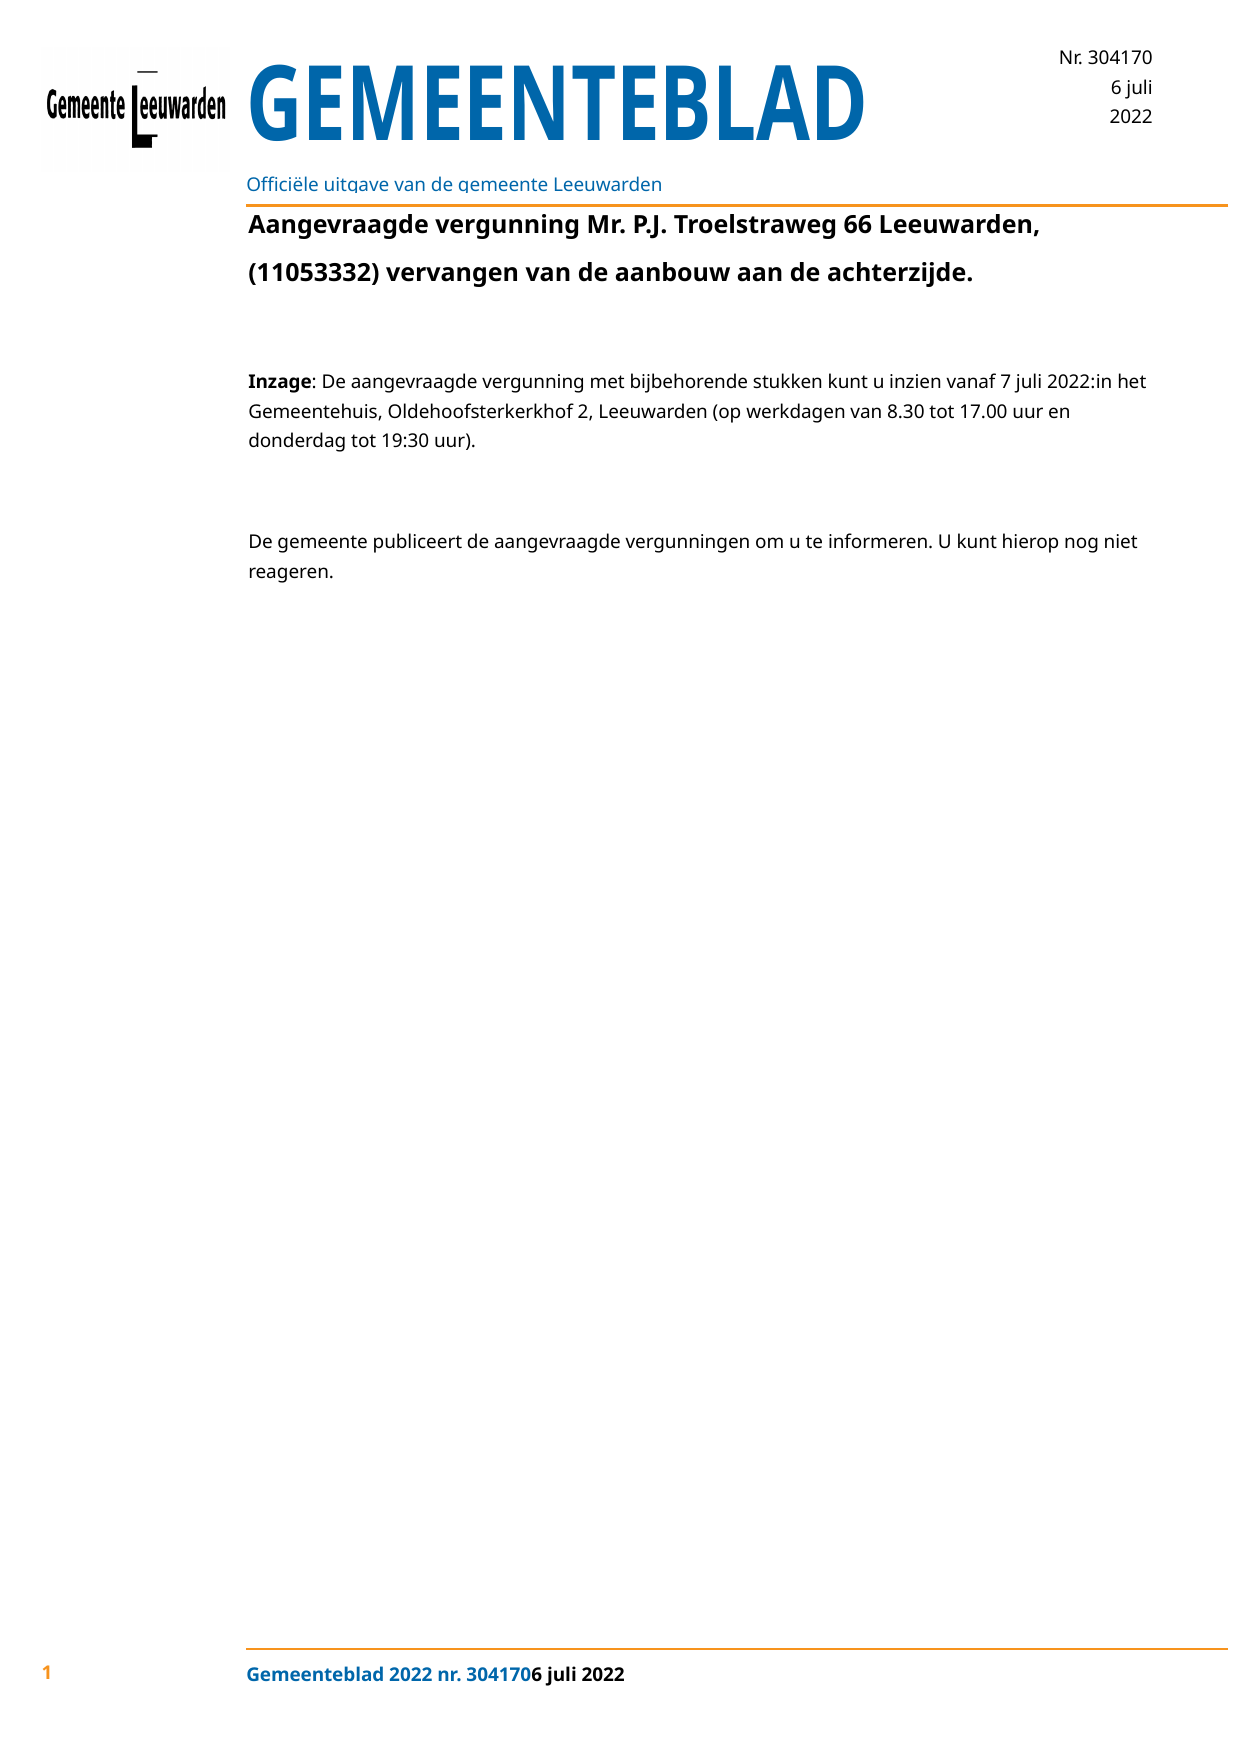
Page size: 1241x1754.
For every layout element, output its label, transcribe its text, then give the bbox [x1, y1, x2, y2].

text Inzage: De aangevraagde vergunning met bijbehorende stukken kunt u inzien vanaf 7 juli 2022:in het Gemeentehuis, Oldehoofsterkerkhof 2, Leeuwarden (op werkdagen van 8.30 tot 17.00 uur en donderdag tot 19:30 uur). [248, 368, 1152, 453]
picture [41, 47, 231, 172]
text Aangevraagde vergunning Mr. P.J. Troelstraweg 66 Leeuwarden, (11053332) vervangen van de aanbouw aan de achterzijde. [248, 207, 1152, 288]
text De gemeente publiceert de aangevraagde vergunningen om u te informeren. U kunt hierop nog niet reageren. [248, 528, 1152, 584]
